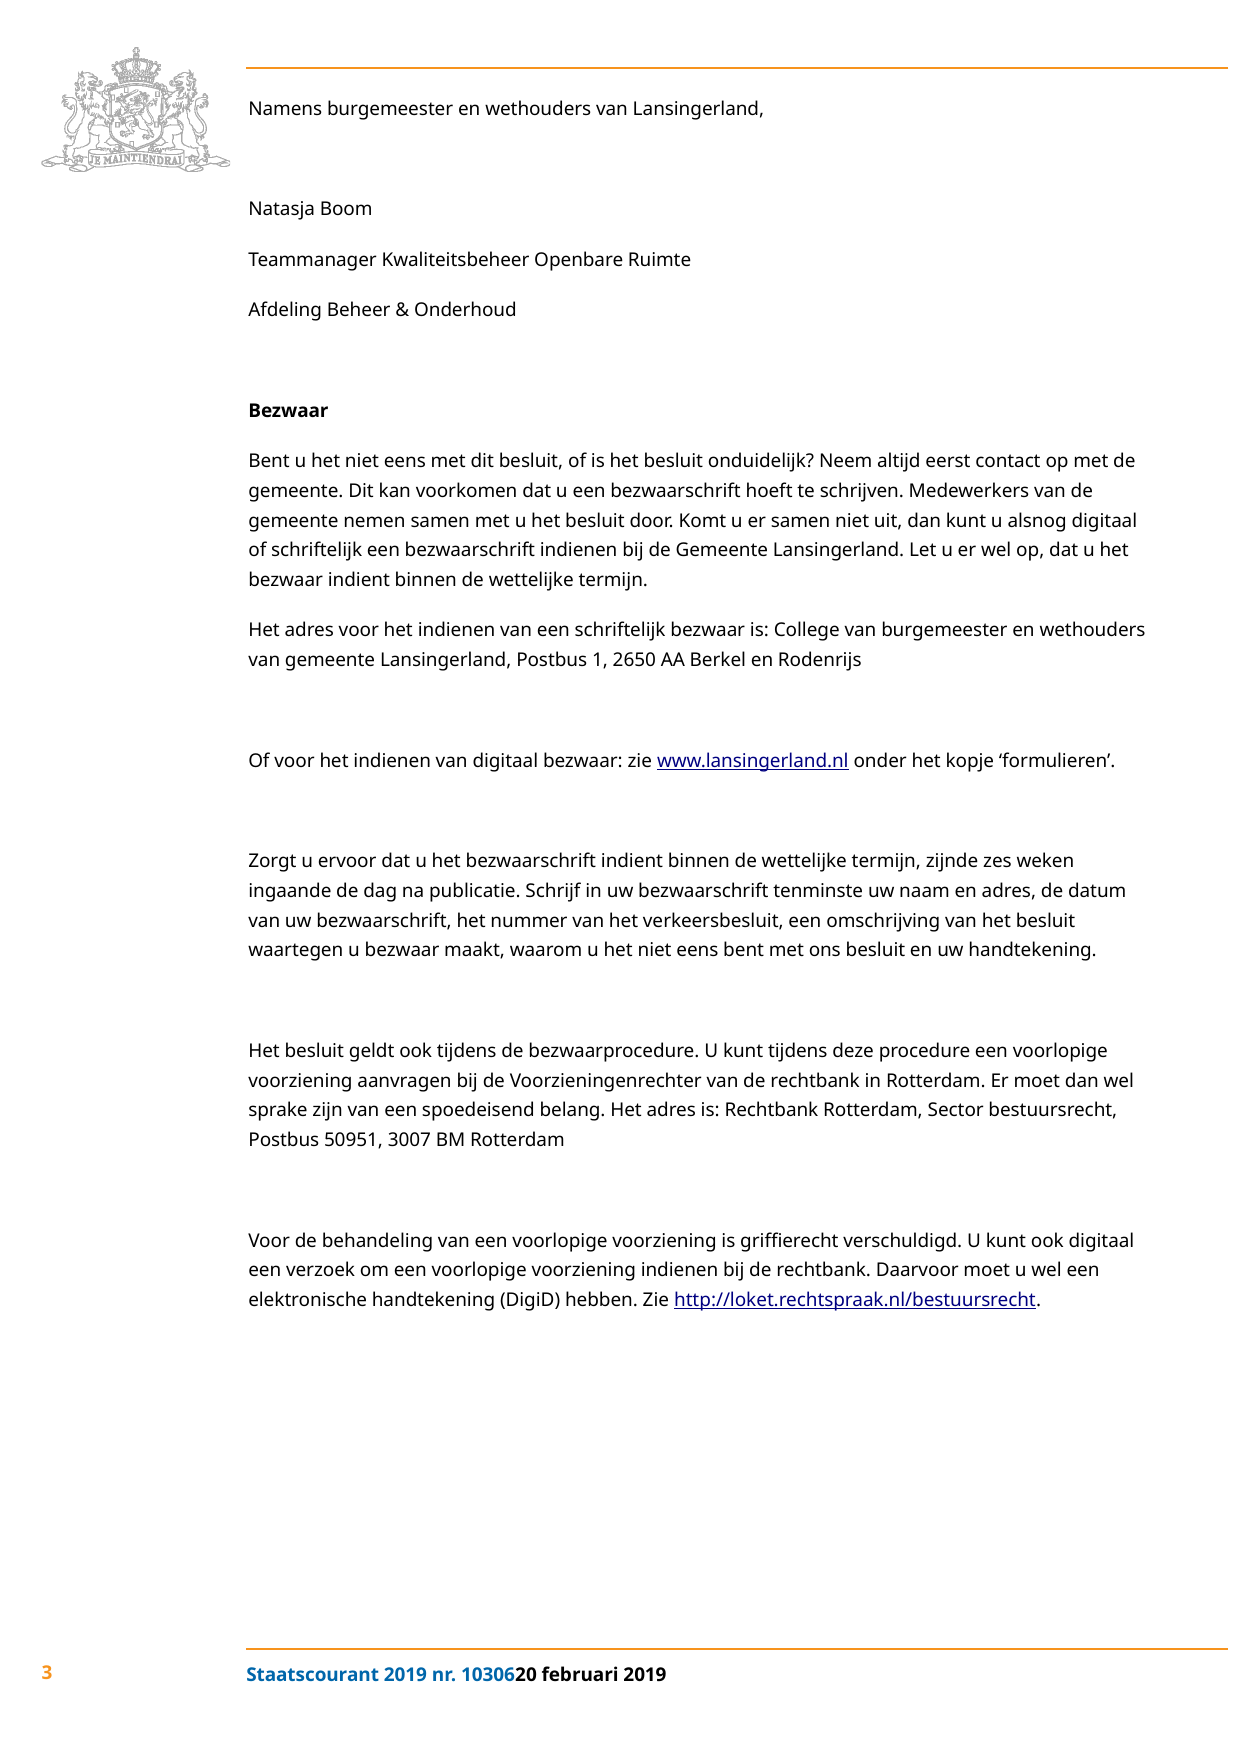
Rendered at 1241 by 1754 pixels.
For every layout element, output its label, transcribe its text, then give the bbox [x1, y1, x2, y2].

text Natasja Boom [248, 196, 1152, 221]
text Het besluit geldt ook tijdens de bezwaarprocedure. U kunt tijdens deze procedure een voorlopige voorziening aanvragen bij de Voorzieningenrechter van de rechtbank in Rotterdam. Er moet dan wel sprake zijn van een spoedeisend belang. Het adres is: Rechtbank Rotterdam, Sector bestuursrecht, Postbus 50951, 3007 BM Rotterdam [248, 1037, 1152, 1152]
text Voor de behandeling van een voorlopige voorziening is griffierecht verschuldigd. U kunt ook digitaal een verzoek om een voorlopige voorziening indienen bij de rechtbank. Daarvoor moet u wel een elektronische handtekening (DigiD) hebben. Zie http://loket.rechtspraak.nl/bestuursrecht. [248, 1227, 1152, 1312]
picture [41, 47, 231, 172]
text Bent u het niet eens met dit besluit, of is het besluit onduidelijk? Neem altijd eerst contact op met de gemeente. Dit kan voorkomen dat u een bezwaarschrift hoeft te schrijven. Medewerkers van de gemeente nemen samen met u het besluit door. Komt u er samen niet uit, dan kunt u alsnog digitaal of schriftelijk een bezwaarschrift indienen bij de Gemeente Lansingerland. Let u er wel op, dat u het bezwaar indient binnen de wettelijke termijn. [248, 448, 1152, 592]
text Bezwaar [248, 397, 1152, 423]
text Teammanager Kwaliteitsbeheer Openbare Ruimte [248, 246, 1152, 272]
text Of voor het indienen van digitaal bezwaar: zie www.lansingerland.nl onder het kopje ‘formulieren’. [248, 747, 1152, 773]
text Afdeling Beheer & Onderhoud [248, 296, 1152, 322]
text Het adres voor het indienen van een schriftelijk bezwaar is: College van burgemeester en wethouders van gemeente Lansingerland, Postbus 1, 2650 AA Berkel en Rodenrijs [248, 616, 1152, 672]
text Zorgt u ervoor dat u het bezwaarschrift indient binnen de wettelijke termijn, zijnde zes weken ingaande de dag na publicatie. Schrijf in uw bezwaarschrift tenminste uw naam en adres, de datum van uw bezwaarschrift, het nummer van het verkeersbesluit, een omschrijving van het besluit waartegen u bezwaar maakt, waarom u het niet eens bent met ons besluit en uw handtekening. [248, 848, 1152, 962]
text Namens burgemeester en wethouders van Lansingerland, [248, 95, 1152, 121]
